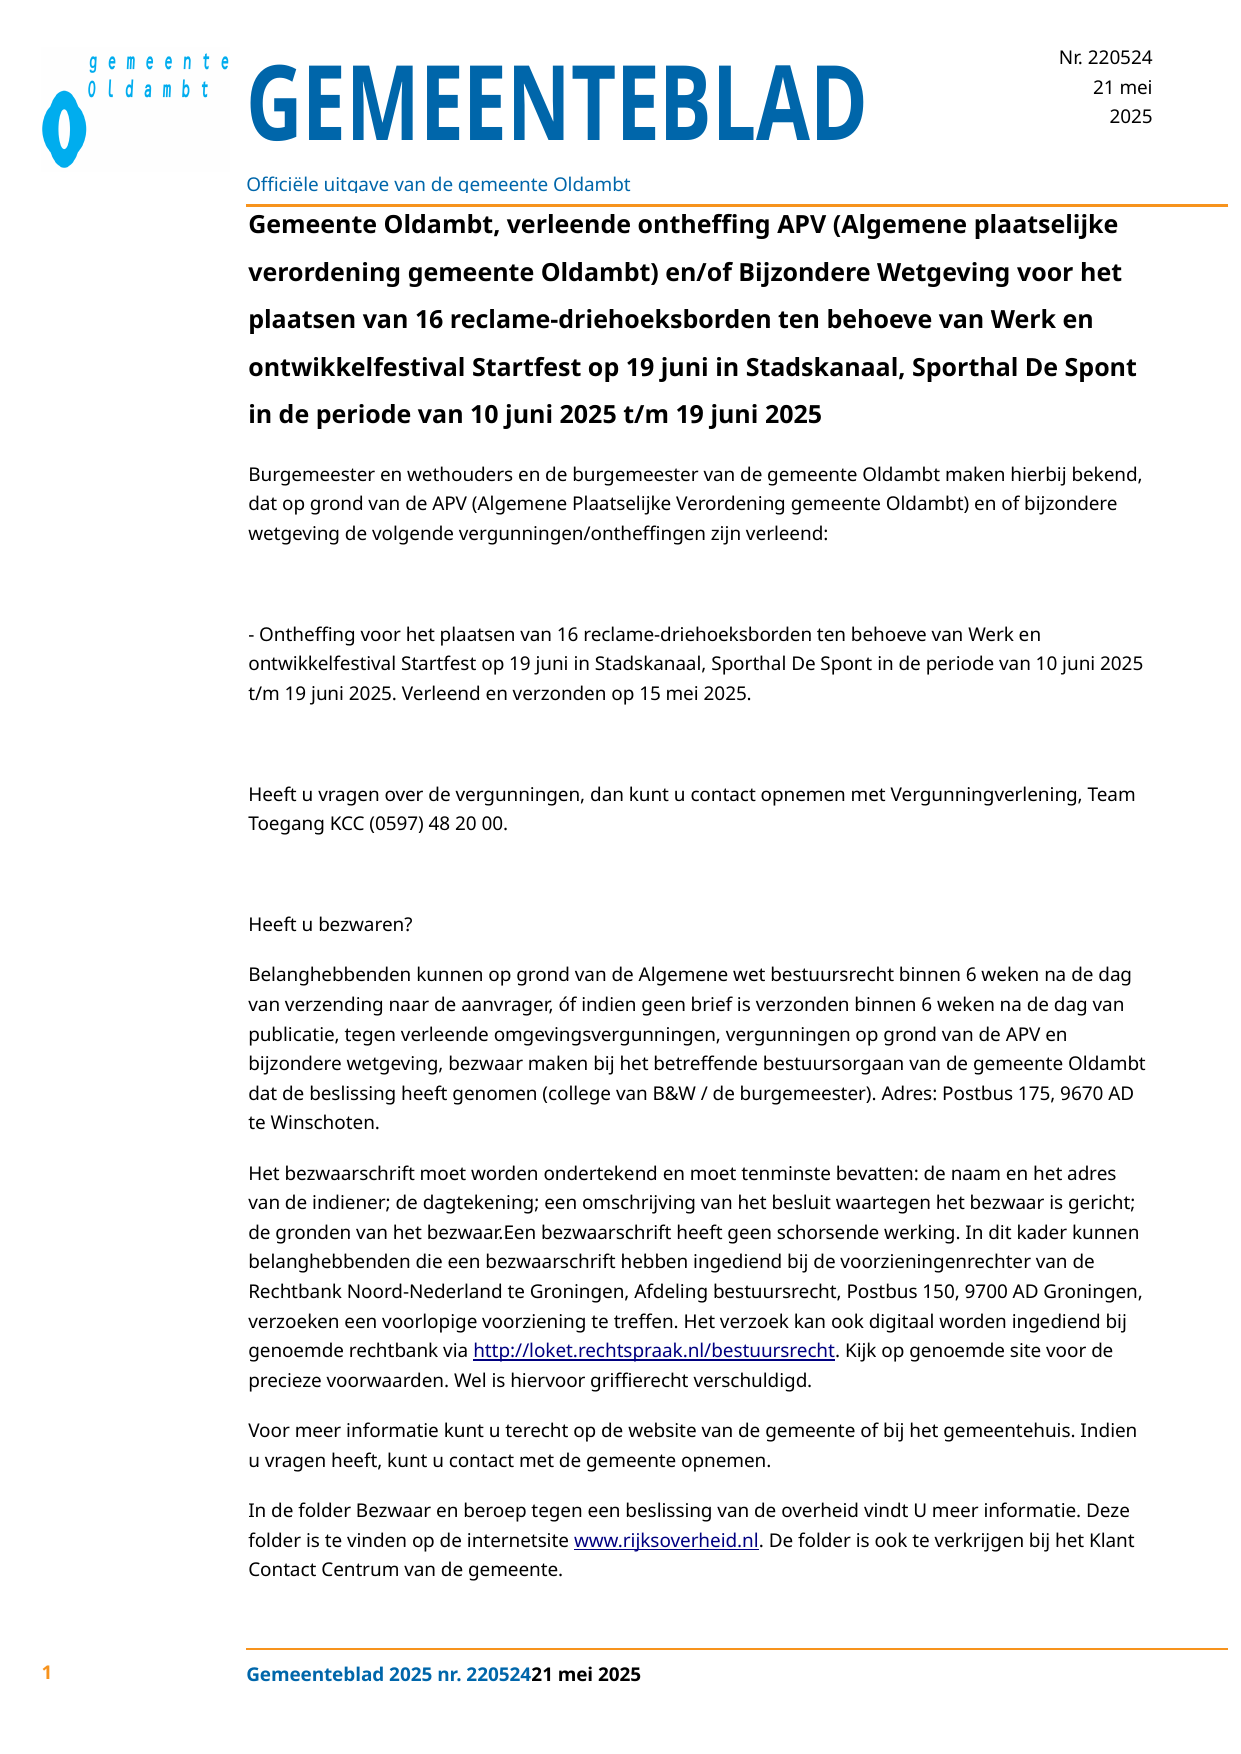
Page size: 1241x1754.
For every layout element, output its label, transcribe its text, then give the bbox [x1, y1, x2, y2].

picture [41, 47, 231, 172]
text Heeft u bezwaren? [248, 911, 1152, 937]
text Belanghebbenden kunnen op grond van de Algemene wet bestuursrecht binnen 6 weken na de dag van verzending naar de aanvrager, óf indien geen brief is verzonden binnen 6 weken na de dag van publicatie, tegen verleende omgevingsvergunningen, vergunningen op grond van de APV en bijzondere wetgeving, bezwaar maken bij het betreffende bestuursorgaan van de gemeente Oldambt dat de beslissing heeft genomen (college van B&W / de burgemeester). Adres: Postbus 175, 9670 AD te Winschoten. [248, 962, 1152, 1135]
text In de folder Bezwaar en beroep tegen een beslissing van de overheid vindt U meer informatie. Deze folder is te vinden op de internetsite www.rijksoverheid.nl. De folder is ook te verkrijgen bij het Klant Contact Centrum van de gemeente. [248, 1497, 1152, 1582]
text Voor meer informatie kunt u terecht op de website van de gemeente of bij het gemeentehuis. Indien u vragen heeft, kunt u contact met de gemeente opnemen. [248, 1417, 1152, 1473]
text Gemeente Oldambt, verleende ontheffing APV (Algemene plaatselijke verordening gemeente Oldambt) en/of Bijzondere Wetgeving voor het plaatsen van 16 reclame-driehoeksborden ten behoeve van Werk en ontwikkelfestival Startfest op 19 juni in Stadskanaal, Sporthal De Spont in de periode van 10 juni 2025 t/m 19 juni 2025 [248, 207, 1152, 431]
text Het bezwaarschrift moet worden ondertekend en moet tenminste bevatten: de naam en het adres van de indiener; de dagtekening; een omschrijving van het besluit waartegen het bezwaar is gericht; de gronden van het bezwaar.Een bezwaarschrift heeft geen schorsende werking. In dit kader kunnen belanghebbenden die een bezwaarschrift hebben ingediend bij de voorzieningenrechter van de Rechtbank Noord-Nederland te Groningen, Afdeling bestuursrecht, Postbus 150, 9700 AD Groningen, verzoeken een voorlopige voorziening te treffen. Het verzoek kan ook digitaal worden ingediend bij genoemde rechtbank via http://loket.rechtspraak.nl/bestuursrecht. Kijk op genoemde site voor de precieze voorwaarden. Wel is hiervoor griffierecht verschuldigd. [248, 1160, 1152, 1393]
text - Ontheffing voor het plaatsen van 16 reclame-driehoeksborden ten behoeve van Werk en ontwikkelfestival Startfest op 19 juni in Stadskanaal, Sporthal De Spont in de periode van 10 juni 2025 t/m 19 juni 2025. Verleend en verzonden op 15 mei 2025. [248, 621, 1152, 706]
text Heeft u vragen over de vergunningen, dan kunt u contact opnemen met Vergunningverlening, Team Toegang KCC (0597) 48 20 00. [248, 781, 1152, 836]
text Burgemeester en wethouders en de burgemeester van de gemeente Oldambt maken hierbij bekend, dat op grond van de APV (Algemene Plaatselijke Verordening gemeente Oldambt) en of bijzondere wetgeving de volgende vergunningen/ontheffingen zijn verleend: [248, 461, 1152, 546]
